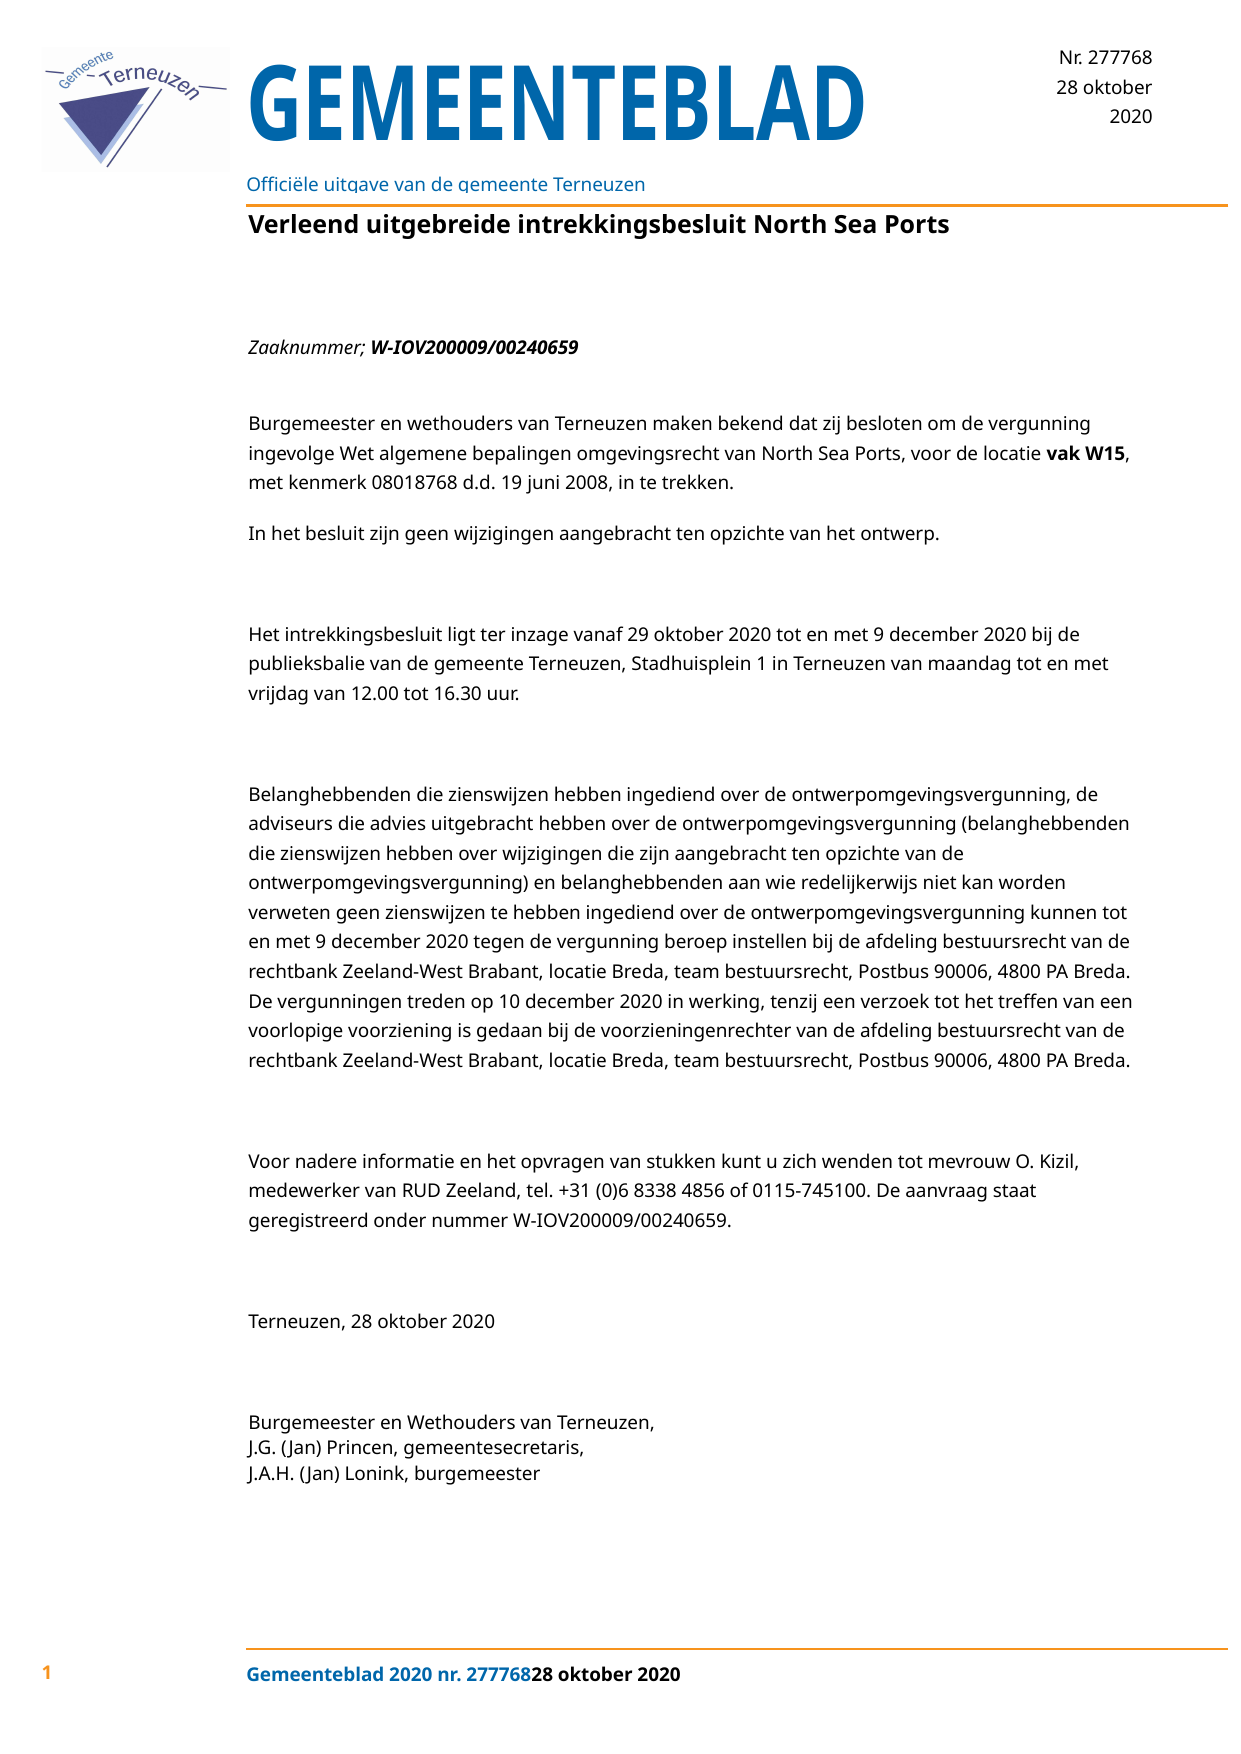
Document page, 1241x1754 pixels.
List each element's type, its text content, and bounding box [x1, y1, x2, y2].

text Het intrekkingsbesluit ligt ter inzage vanaf 29 oktober 2020 tot en met 9 december 2020 bij de publieksbalie van de gemeente Terneuzen, Stadhuisplein 1 in Terneuzen van maandag tot en met vrijdag van 12.00 tot 16.30 uur. [248, 621, 1152, 706]
table_cell J.G. (Jan) Princen, gemeentesecretaris, [248, 1435, 700, 1460]
table_header Burgemeester en Wethouders van Terneuzen, [248, 1409, 1152, 1434]
table_cell [700, 1435, 1152, 1460]
text In het besluit zijn geen wijzigingen aangebracht ten opzichte van het ontwerp. [248, 520, 1152, 546]
text Verleend uitgebreide intrekkingsbesluit North Sea Ports [248, 207, 1152, 241]
table_cell J.A.H. (Jan) Lonink, burgemeester [248, 1460, 1152, 1486]
table_cell [248, 1486, 700, 1512]
text Zaaknummer; W-IOV200009/00240659 [248, 334, 1152, 360]
text Belanghebbenden die zienswijzen hebben ingediend over de ontwerpomgevingsvergunning, de adviseurs die advies uitgebracht hebben over de ontwerpomgevingsvergunning (belanghebbenden die zienswijzen hebben over wijzigingen die zijn aangebracht ten opzichte van de ontwerpomgevingsvergunning) en belanghebbenden aan wie redelijkerwijs niet kan worden verweten geen zienswijzen te hebben ingediend over de ontwerpomgevingsvergunning kunnen tot en met 9 december 2020 tegen de vergunning beroep instellen bij de afdeling bestuursrecht van de rechtbank Zeeland-West Brabant, locatie Breda, team bestuursrecht, Postbus 90006, 4800 PA Breda. De vergunningen treden op 10 december 2020 in werking, tenzij een verzoek tot het treffen van een voorlopige voorziening is gedaan bij de voorzieningenrechter van de afdeling bestuursrecht van de rechtbank Zeeland-West Brabant, locatie Breda, team bestuursrecht, Postbus 90006, 4800 PA Breda. [248, 781, 1152, 1073]
text Burgemeester en wethouders van Terneuzen maken bekend dat zij besloten om de vergunning ingevolge Wet algemene bepalingen omgevingsrecht van North Sea Ports, voor de locatie vak W15, met kenmerk 08018768 d.d. 19 juni 2008, in te trekken. [248, 410, 1152, 495]
text Voor nadere informatie en het opvragen van stukken kunt u zich wenden tot mevrouw O. Kizil, medewerker van RUD Zeeland, tel. +31 (0)6 8338 4856 of 0115-745100. De aanvraag staat geregistreerd onder nummer W-IOV200009/00240659. [248, 1148, 1152, 1233]
text Terneuzen, 28 oktober 2020 [248, 1308, 1152, 1334]
picture [41, 47, 231, 172]
table_cell [700, 1486, 1152, 1512]
